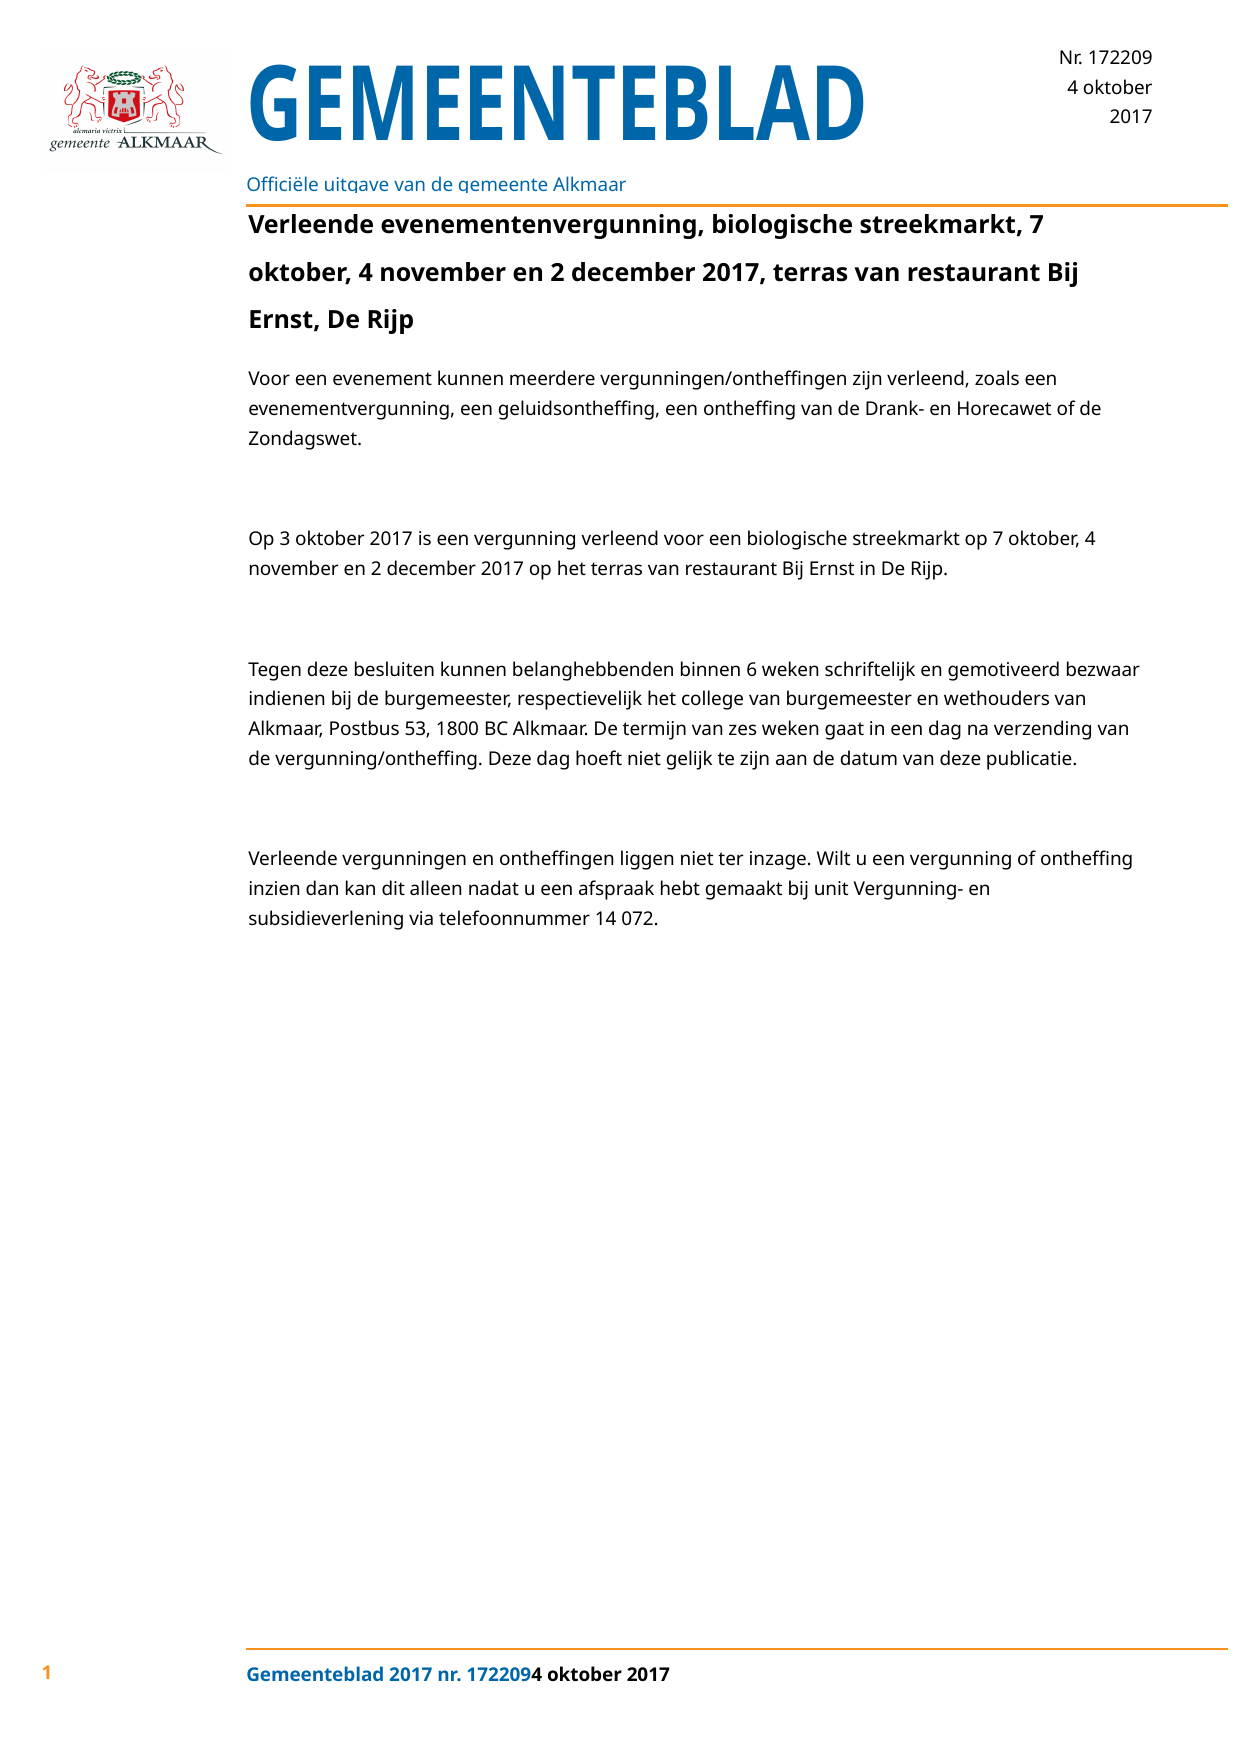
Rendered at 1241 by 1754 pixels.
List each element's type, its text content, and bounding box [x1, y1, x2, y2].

text Verleende evenementenvergunning, biologische streekmarkt, 7 oktober, 4 november en 2 december 2017, terras van restaurant Bij Ernst, De Rijp [248, 207, 1152, 336]
text Verleende vergunningen en ontheffingen liggen niet ter inzage. Wilt u een vergunning of ontheffing inzien dan kan dit alleen nadat u een afspraak hebt gemaakt bij unit Vergunning- en subsidieverlening via telefoonnummer 14 072. [248, 846, 1152, 930]
text Tegen deze besluiten kunnen belanghebbenden binnen 6 weken schriftelijk en gemotiveerd bezwaar indienen bij de burgemeester, respectievelijk het college van burgemeester en wethouders van Alkmaar, Postbus 53, 1800 BC Alkmaar. De termijn van zes weken gaat in een dag na verzending van de vergunning/ontheffing. Deze dag hoeft niet gelijk te zijn aan de datum van deze publicatie. [248, 656, 1152, 770]
text Voor een evenement kunnen meerdere vergunningen/ontheffingen zijn verleend, zoals een evenementvergunning, een geluidsontheffing, een ontheffing van de Drank- en Horecawet of de Zondagswet. [248, 366, 1152, 450]
picture [41, 47, 231, 172]
text Op 3 oktober 2017 is een vergunning verleend voor een biologische streekmarkt op 7 oktober, 4 november en 2 december 2017 op het terras van restaurant Bij Ernst in De Rijp. [248, 526, 1152, 581]
